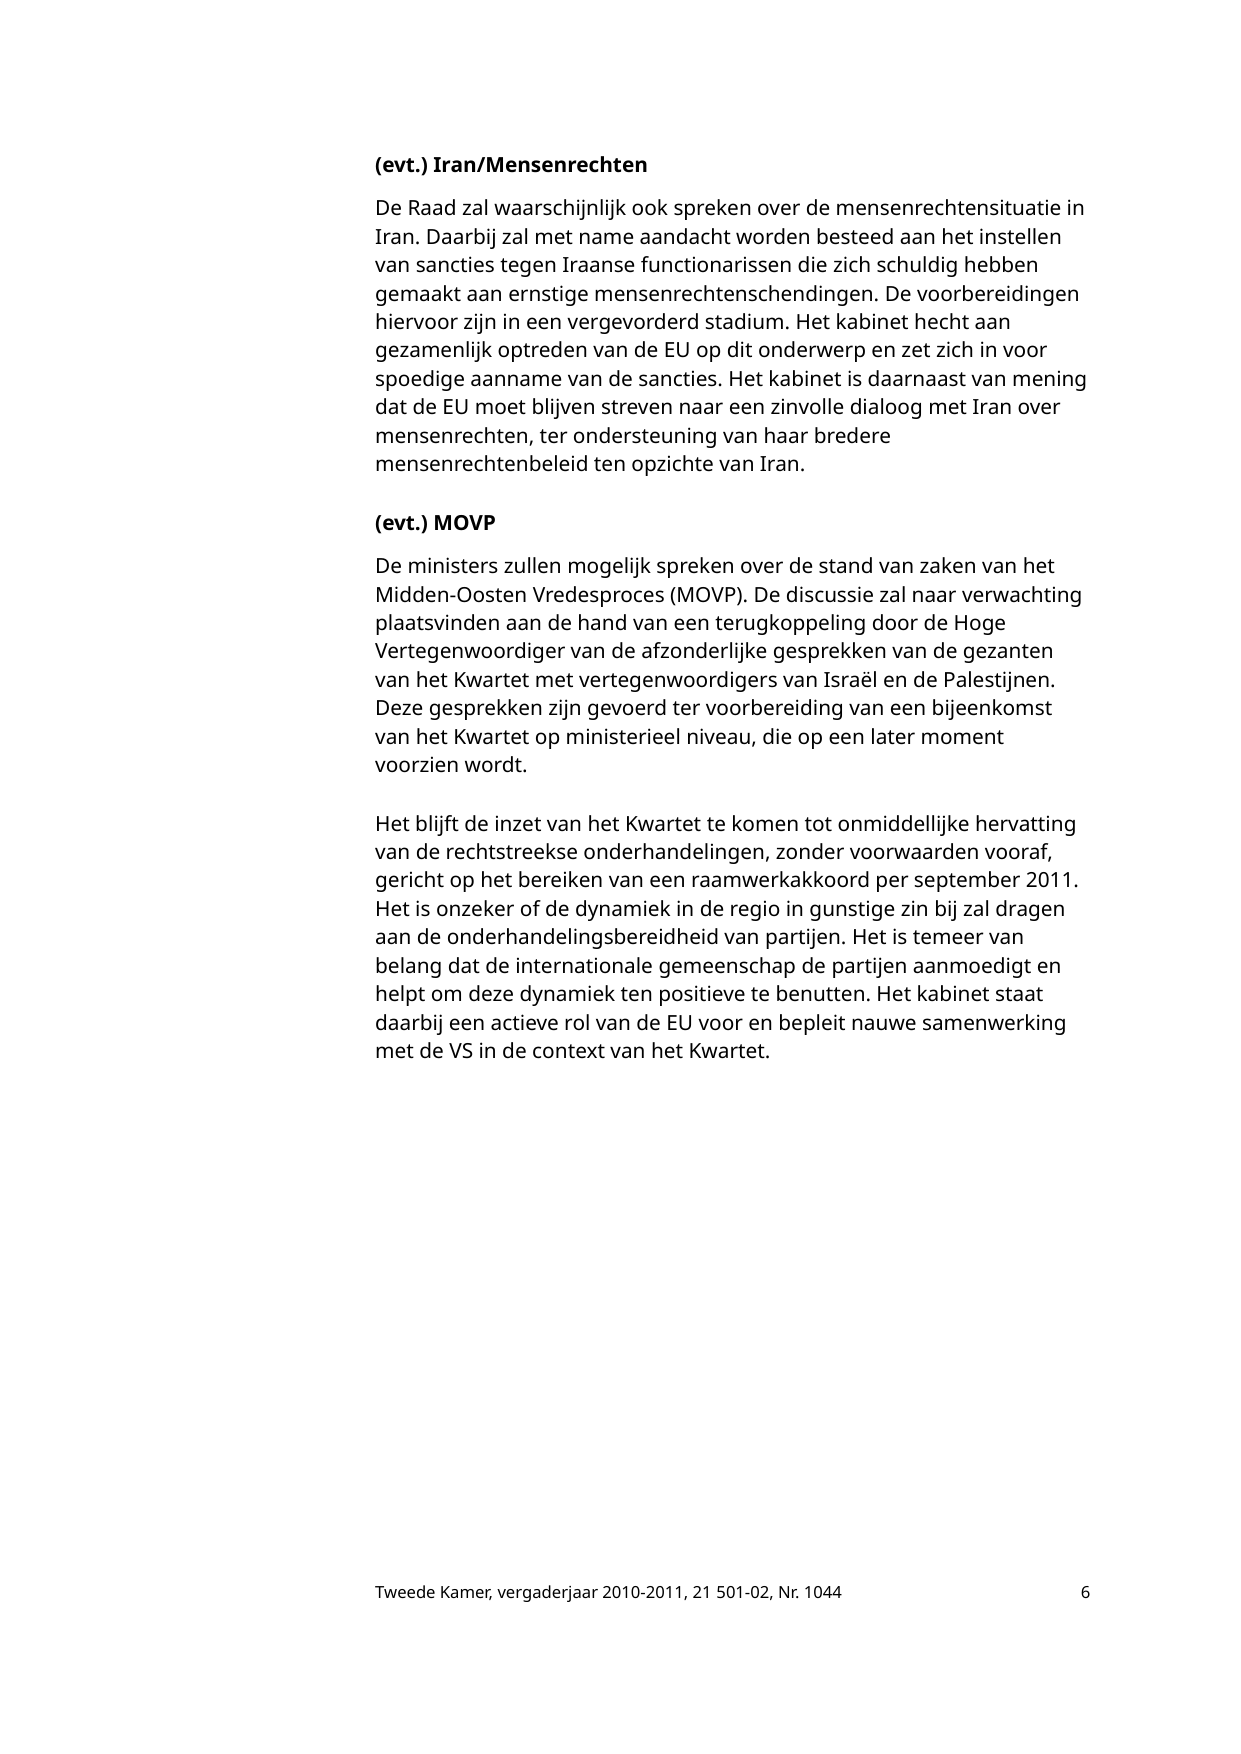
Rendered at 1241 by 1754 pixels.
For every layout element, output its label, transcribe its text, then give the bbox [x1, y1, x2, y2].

text Het blijft de inzet van het Kwartet te komen tot onmiddellijke hervatting van de rechtstreekse onderhandelingen, zonder voorwaarden vooraf, gericht op het bereiken van een raamwerkakkoord per september 2011. Het is onzeker of de dynamiek in de regio in gunstige zin bij zal dragen aan de onderhandelingsbereidheid van partijen. Het is temeer van belang dat de internationale gemeenschap de partijen aanmoedigt en helpt om deze dynamiek ten positieve te benutten. Het kabinet staat daarbij een actieve rol van de EU voor en bepleit nauwe samenwerking met de VS in de context van het Kwartet. [375, 809, 1090, 1065]
text De ministers zullen mogelijk spreken over de stand van zaken van het Midden-Oosten Vredesproces (MOVP). De discussie zal naar verwachting plaatsvinden aan de hand van een terugkoppeling door de Hoge Vertegenwoordiger van de afzonderlijke gesprekken van de gezanten van het Kwartet met vertegenwoordigers van Israël en de Palestijnen. Deze gesprekken zijn gevoerd ter voorbereiding van een bijeenkomst van het Kwartet op ministerieel niveau, die op een later moment voorzien wordt. [375, 551, 1090, 779]
text (evt.) Iran/Mensenrechten [375, 150, 1090, 178]
text (evt.) MOVP [375, 508, 1090, 536]
text De Raad zal waarschijnlijk ook spreken over de mensenrechtensituatie in Iran. Daarbij zal met name aandacht worden besteed aan het instellen van sancties tegen Iraanse functionarissen die zich schuldig hebben gemaakt aan ernstige mensenrechtenschendingen. De voorbereidingen hiervoor zijn in een vergevorderd stadium. Het kabinet hecht aan gezamenlijk optreden van de EU op dit onderwerp en zet zich in voor spoedige aanname van de sancties. Het kabinet is daarnaast van mening dat de EU moet blijven streven naar een zinvolle dialoog met Iran over mensenrechten, ter ondersteuning van haar bredere mensenrechtenbeleid ten opzichte van Iran. [375, 193, 1090, 478]
